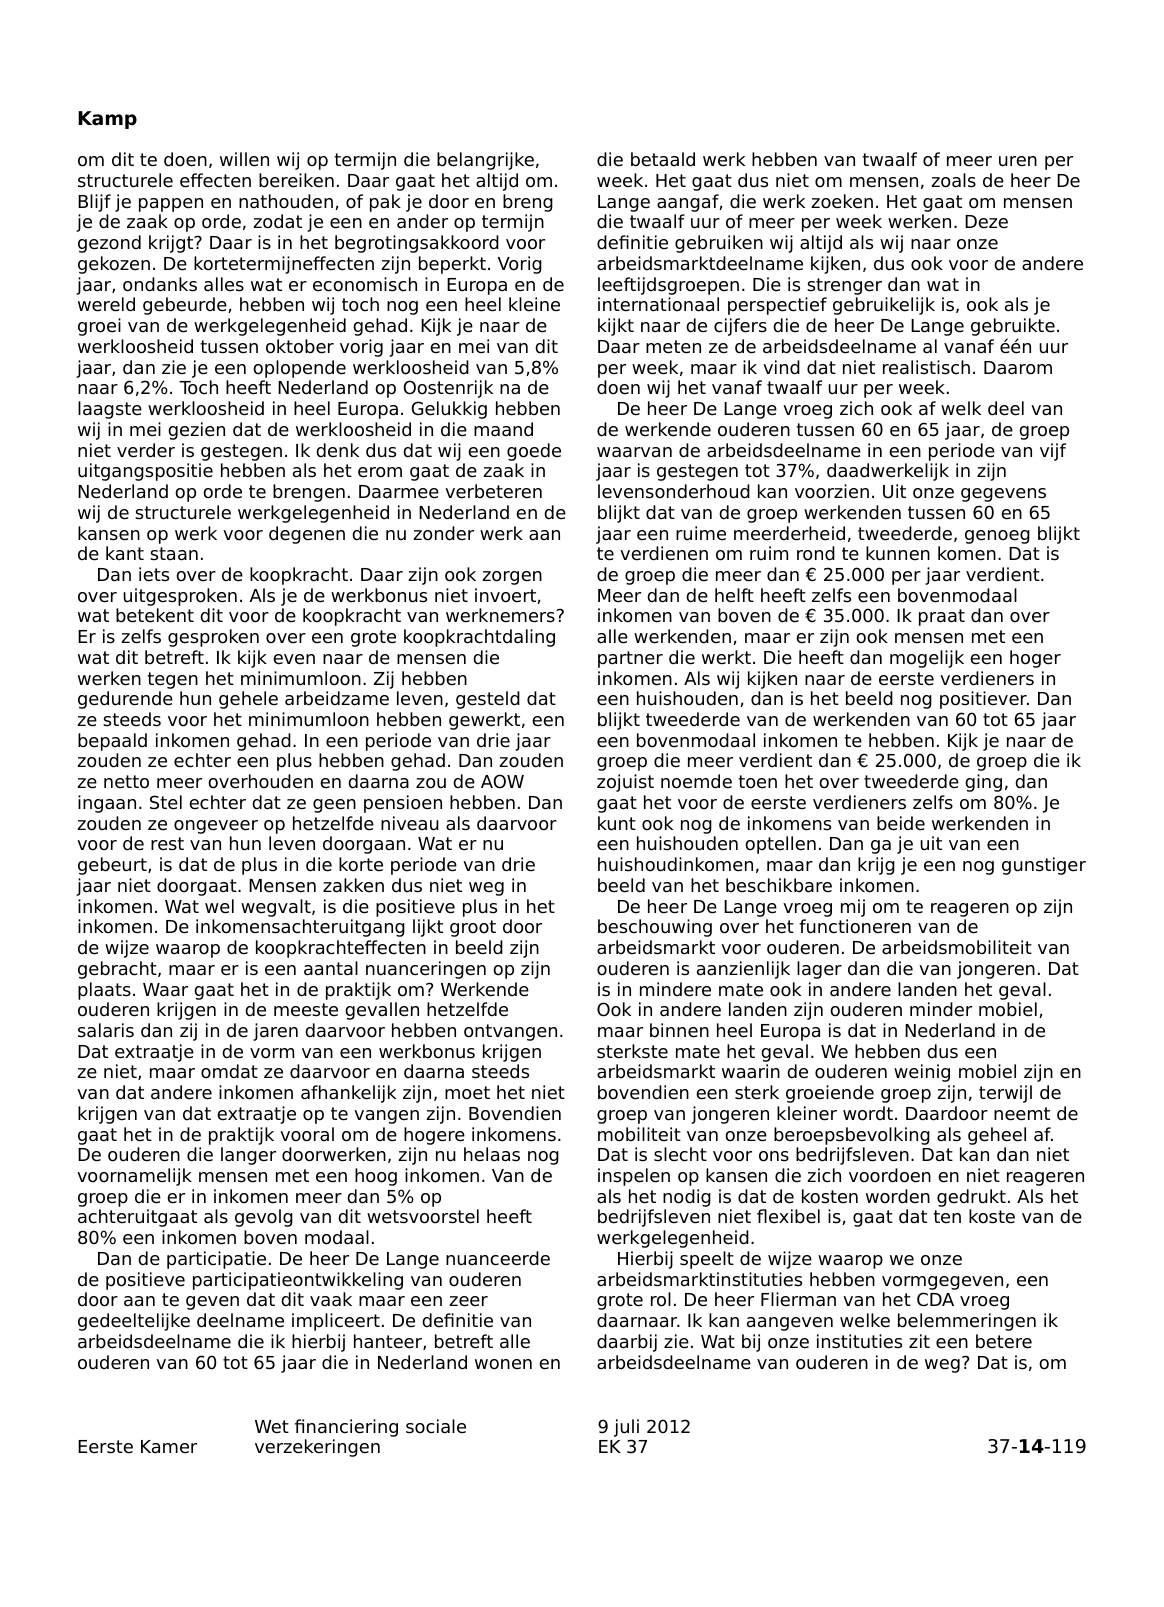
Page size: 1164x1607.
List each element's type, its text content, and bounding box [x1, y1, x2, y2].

text De heer De Lange vroeg mij om te reageren op zijn beschouwing over het functioneren van de arbeidsmarkt voor ouderen. De arbeidsmobiliteit van ouderen is aanzienlijk lager dan die van jongeren. Dat is in mindere mate ook in andere landen het geval. Ook in andere landen zijn ouderen minder mobiel, maar binnen heel Europa is dat in Nederland in de sterkste mate het geval. We hebben dus een arbeidsmarkt waarin de ouderen weinig mobiel zijn en bovendien een sterk groeiende groep zijn, terwijl de groep van jongeren kleiner wordt. Daardoor neemt de mobiliteit van onze beroepsbevolking als geheel af. Dat is slecht voor ons bedrijfsleven. Dat kan dan niet inspelen op kansen die zich voordoen en niet reageren als het nodig is dat de kosten worden gedrukt. Als het bedrijfsleven niet flexibel is, gaat dat ten koste van de werkgelegenheid. [596, 896, 1087, 1249]
text Dan de participatie. De heer De Lange nuanceerde de positieve participatieontwikkeling van ouderen door aan te geven dat dit vaak maar een zeer gedeeltelijke deelname impliceert. De definitie van arbeidsdeelname die ik hierbij hanteer, betreft alle ouderen van 60 tot 65 jaar die in Nederland wonen en [77, 1249, 567, 1373]
text om dit te doen, willen wij op termijn die belangrijke, structurele effecten bereiken. Daar gaat het altijd om. Blijf je pappen en nathouden, of pak je door en breng je de zaak op orde, zodat je een en ander op termijn gezond krijgt? Daar is in het begrotingsakkoord voor gekozen. De kortetermijneffecten zijn beperkt. Vorig jaar, ondanks alles wat er economisch in Europa en de wereld gebeurde, hebben wij toch nog een heel kleine groei van de werkgelegenheid gehad. Kijk je naar de werkloosheid tussen oktober vorig jaar en mei van dit jaar, dan zie je een oplopende werkloosheid van 5,8% naar 6,2%. Toch heeft Nederland op Oostenrijk na de laagste werkloosheid in heel Europa. Gelukkig hebben wij in mei gezien dat de werkloosheid in die maand niet verder is gestegen. Ik denk dus dat wij een goede uitgangspositie hebben als het erom gaat de zaak in Nederland op orde te brengen. Daarmee verbeteren wij de structurele werkgelegenheid in Nederland en de kansen op werk voor degenen die nu zonder werk aan de kant staan. [77, 150, 567, 565]
text De heer De Lange vroeg zich ook af welk deel van de werkende ouderen tussen 60 en 65 jaar, de groep waarvan de arbeidsdeelname in een periode van vijf jaar is gestegen tot 37%, daadwerkelijk in zijn levensonderhoud kan voorzien. Uit onze gegevens blijkt dat van de groep werkenden tussen 60 en 65 jaar een ruime meerderheid, tweederde, genoeg blijkt te verdienen om ruim rond te kunnen komen. Dat is de groep die meer dan € 25.000 per jaar verdient. Meer dan de helft heeft zelfs een bovenmodaal inkomen van boven de € 35.000. Ik praat dan over alle werkenden, maar er zijn ook mensen met een partner die werkt. Die heeft dan mogelijk een hoger inkomen. Als wij kijken naar de eerste verdieners in een huishouden, dan is het beeld nog positiever. Dan blijkt tweederde van de werkenden van 60 tot 65 jaar een bovenmodaal inkomen te hebben. Kijk je naar de groep die meer verdient dan € 25.000, de groep die ik zojuist noemde toen het over tweederde ging, dan gaat het voor de eerste verdieners zelfs om 80%. Je kunt ook nog de inkomens van beide werkenden in een huishouden optellen. Dan ga je uit van een huishoudinkomen, maar dan krijg je een nog gunstiger beeld van het beschikbare inkomen. [596, 399, 1087, 896]
text Dan iets over de koopkracht. Daar zijn ook zorgen over uitgesproken. Als je de werkbonus niet invoert, wat betekent dit voor de koopkracht van werknemers? Er is zelfs gesproken over een grote koopkrachtdaling wat dit betreft. Ik kijk even naar de mensen die werken tegen het minimumloon. Zij hebben gedurende hun gehele arbeidzame leven, gesteld dat ze steeds voor het minimumloon hebben gewerkt, een bepaald inkomen gehad. In een periode van drie jaar zouden ze echter een plus hebben gehad. Dan zouden ze netto meer overhouden en daarna zou de AOW ingaan. Stel echter dat ze geen pensioen hebben. Dan zouden ze ongeveer op hetzelfde niveau als daarvoor voor de rest van hun leven doorgaan. Wat er nu gebeurt, is dat de plus in die korte periode van drie jaar niet doorgaat. Mensen zakken dus niet weg in inkomen. Wat wel wegvalt, is die positieve plus in het inkomen. De inkomensachteruitgang lijkt groot door de wijze waarop de koopkrachteffecten in beeld zijn gebracht, maar er is een aantal nuanceringen op zijn plaats. Waar gaat het in de praktijk om? Werkende ouderen krijgen in de meeste gevallen hetzelfde salaris dan zij in de jaren daarvoor hebben ontvangen. Dat extraatje in de vorm van een werkbonus krijgen ze niet, maar omdat ze daarvoor en daarna steeds van dat andere inkomen afhankelijk zijn, moet het niet krijgen van dat extraatje op te vangen zijn. Bovendien gaat het in de praktijk vooral om de hogere inkomens. De ouderen die langer doorwerken, zijn nu helaas nog voornamelijk mensen met een hoog inkomen. Van de groep die er in inkomen meer dan 5% op achteruitgaat als gevolg van dit wetsvoorstel heeft 80% een inkomen boven modaal. [77, 565, 567, 1249]
text Hierbij speelt de wijze waarop we onze arbeidsmarktinstituties hebben vormgegeven, een grote rol. De heer Flierman van het CDA vroeg daarnaar. Ik kan aangeven welke belemmeringen ik daarbij zie. Wat bij onze instituties zit een betere arbeidsdeelname van ouderen in de weg? Dat is, om [596, 1249, 1087, 1373]
text die betaald werk hebben van twaalf of meer uren per week. Het gaat dus niet om mensen, zoals de heer De Lange aangaf, die werk zoeken. Het gaat om mensen die twaalf uur of meer per week werken. Deze definitie gebruiken wij altijd als wij naar onze arbeidsmarktdeelname kijken, dus ook voor de andere leeftijdsgroepen. Die is strenger dan wat in internationaal perspectief gebruikelijk is, ook als je kijkt naar de cijfers die de heer De Lange gebruikte. Daar meten ze de arbeidsdeelname al vanaf één uur per week, maar ik vind dat niet realistisch. Daarom doen wij het vanaf twaalf uur per week. [596, 150, 1087, 399]
